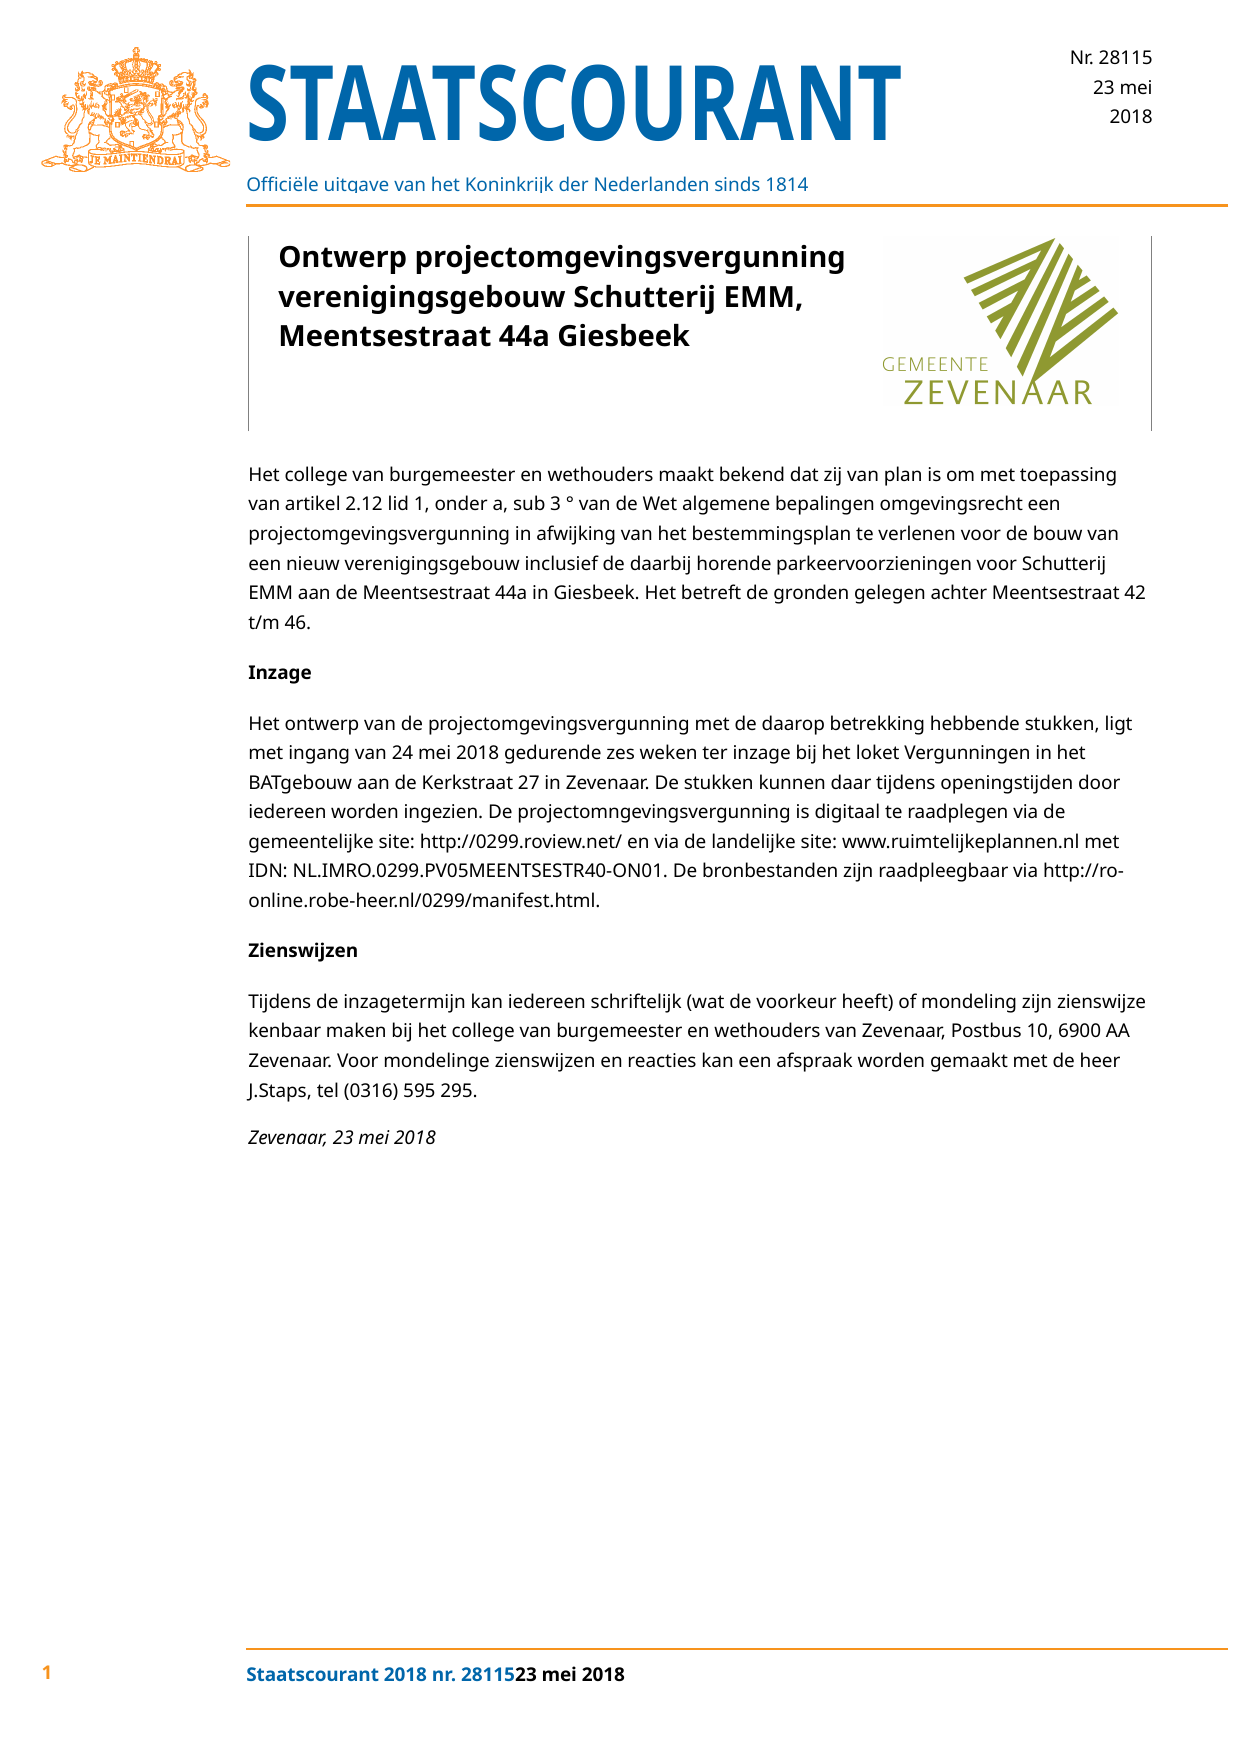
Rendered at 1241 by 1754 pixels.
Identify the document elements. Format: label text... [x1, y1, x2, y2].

table_header [850, 236, 1151, 431]
text Het college van burgemeester en wethouders maakt bekend dat zij van plan is om met toepassing van artikel 2.12 lid 1, onder a, sub 3 ° van de Wet algemene bepalingen omgevingsrecht een projectomgevingsvergunning in afwijking van het bestemmingsplan te verlenen voor de bouw van een nieuw verenigingsgebouw inclusief de daarbij horende parkeervoorzieningen voor Schutterij EMM aan de Meentsestraat 44a in Giesbeek. Het betreft de gronden gelegen achter Meentsestraat 42 t/m 46. [248, 461, 1152, 634]
text Zienswijzen [248, 938, 1152, 963]
table_header Ontwerp projectomgevingsvergunning verenigingsgebouw Schutterij EMM, Meentsestraat 44a Giesbeek [249, 236, 850, 431]
text Tijdens de inzagetermijn kan iedereen schriftelijk (wat de voorkeur heeft) of mondeling zijn zienswijze kenbaar maken bij het college van burgemeester en wethouders van Zevenaar, Postbus 10, 6900 AA Zevenaar. Voor mondelinge zienswijzen en reacties kan een afspraak worden gemaakt met de heer J.Staps, tel (0316) 595 295. [248, 988, 1152, 1102]
text Inzage [248, 659, 1152, 685]
picture [882, 236, 1119, 406]
text Het ontwerp van de projectomgevingsvergunning met de daarop betrekking hebbende stukken, ligt met ingang van 24 mei 2018 gedurende zes weken ter inzage bij het loket Vergunningen in het BATgebouw aan de Kerkstraat 27 in Zevenaar. De stukken kunnen daar tijdens openingstijden door iedereen worden ingezien. De projectomngevingsvergunning is digitaal te raadplegen via de gemeentelijke site: http://0299.roview.net/ en via de landelijke site: www.ruimtelijkeplannen.nl met IDN: NL.IMRO.0299.PV05MEENTSESTR40-ON01. De bronbestanden zijn raadpleegbaar via http://ro-online.robe-heer.nl/0299/manifest.html. [248, 710, 1152, 913]
picture [41, 47, 231, 172]
text Zevenaar, 23 mei 2018 [248, 1124, 1152, 1150]
